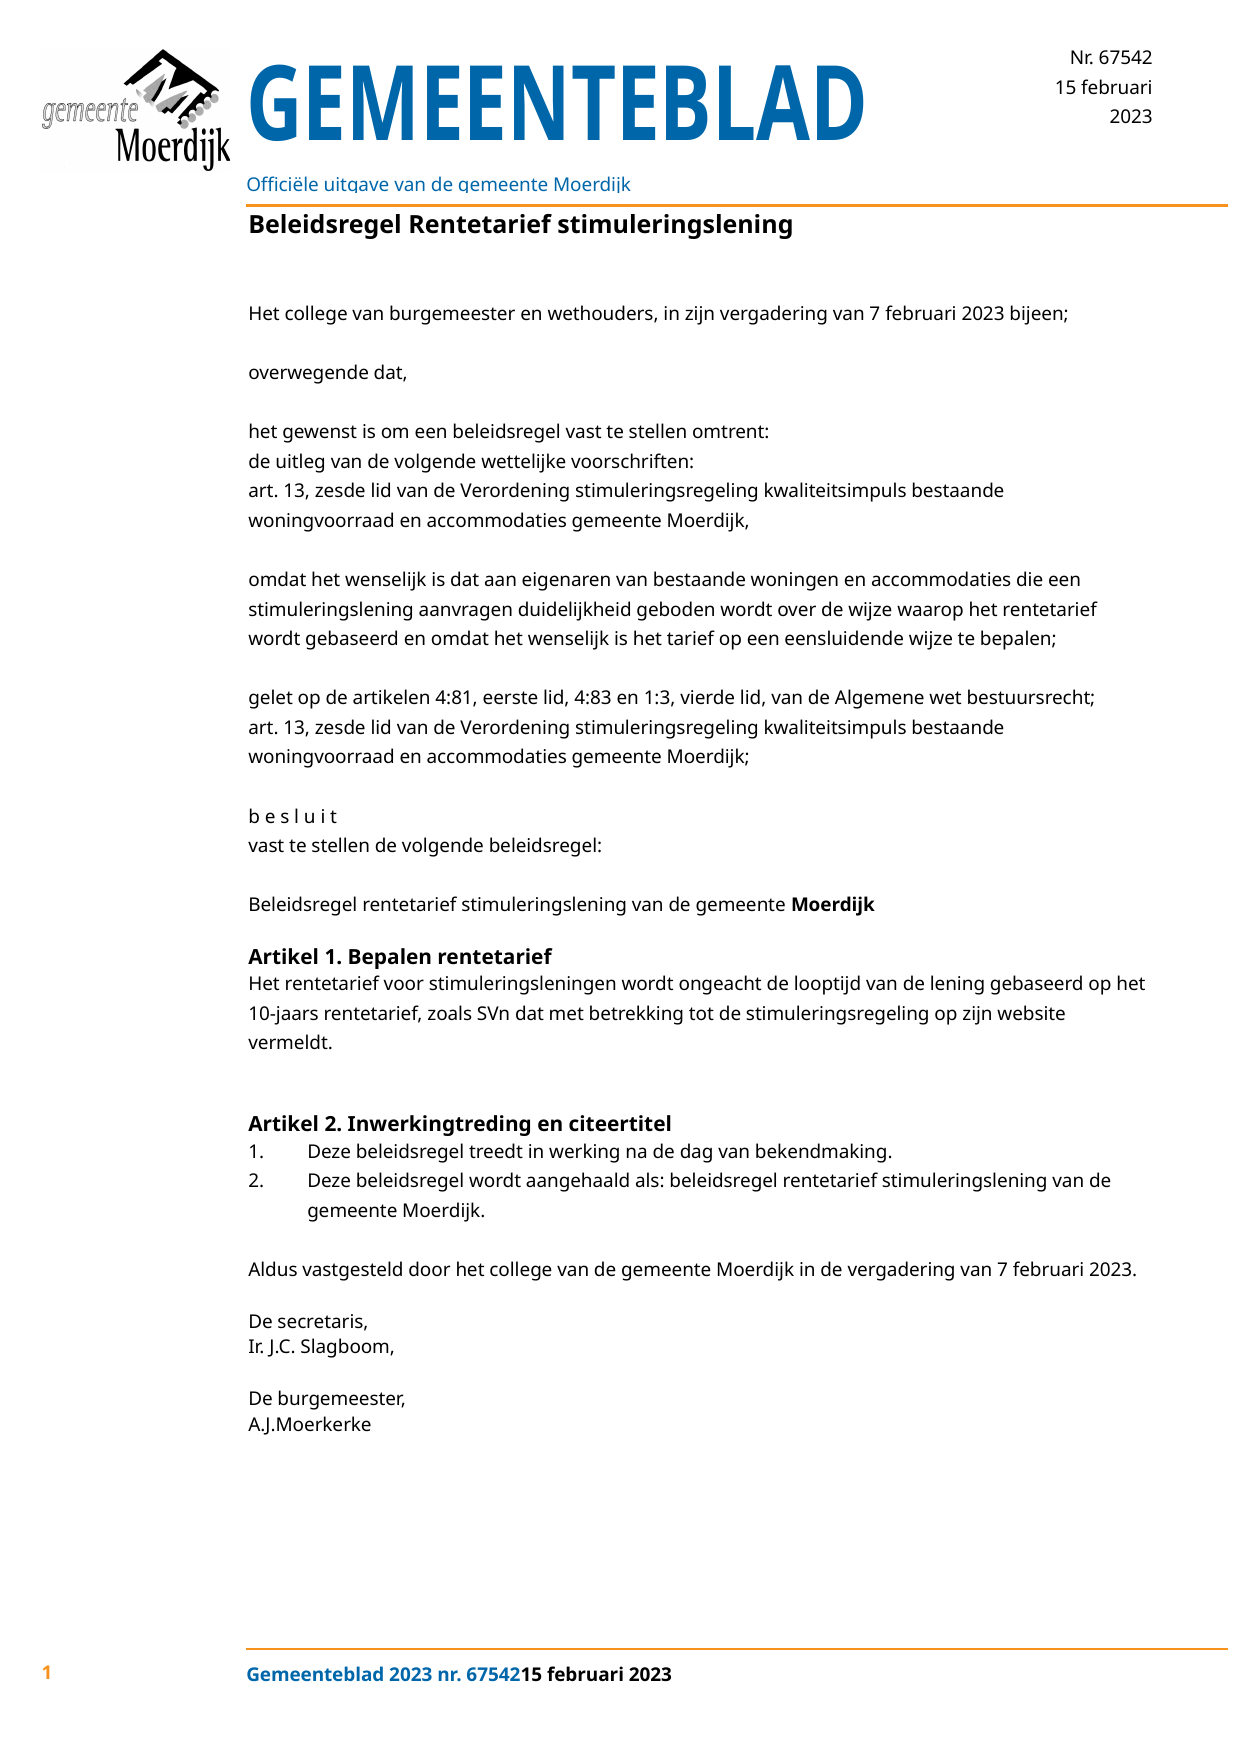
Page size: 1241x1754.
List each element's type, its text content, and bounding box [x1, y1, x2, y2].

text het gewenst is om een beleidsregel vast te stellen omtrent: [248, 418, 1152, 444]
text Ir. J.C. Slagboom, [248, 1333, 1152, 1359]
picture [41, 47, 231, 172]
text Het rentetarief voor stimuleringsleningen wordt ongeacht de looptijd van de lening gebaseerd op het 10-jaars rentetarief, zoals SVn dat met betrekking tot de stimuleringsregeling op zijn website vermeldt. [248, 970, 1152, 1055]
text vast te stellen de volgende beleidsregel: [248, 832, 1152, 858]
list Deze beleidsregel treedt in werking na de dag van bekendmaking. [248, 1138, 1152, 1164]
text Artikel 2. Inwerkingtreding en citeertitel [248, 1109, 1152, 1138]
text Artikel 1. Bepalen rentetarief [248, 942, 1152, 970]
text gelet op de artikelen 4:81, eerste lid, 4:83 en 1:3, vierde lid, van de Algemene wet bestuursrecht; [248, 684, 1152, 710]
text Beleidsregel Rentetarief stimuleringslening [248, 207, 1152, 241]
text De burgemeester, [248, 1385, 1152, 1411]
text Het college van burgemeester en wethouders, in zijn vergadering van 7 februari 2023 bijeen; [248, 300, 1152, 326]
text art. 13, zesde lid van de Verordening stimuleringsregeling kwaliteitsimpuls bestaande woningvoorraad en accommodaties gemeente Moerdijk, [248, 477, 1152, 533]
list Deze beleidsregel wordt aangehaald als: beleidsregel rentetarief stimuleringslening van de gemeente Moerdijk. [248, 1168, 1152, 1223]
text De secretaris, [248, 1308, 1152, 1333]
text omdat het wenselijk is dat aan eigenaren van bestaande woningen en accommodaties die een stimuleringslening aanvragen duidelijkheid geboden wordt over de wijze waarop het rentetarief wordt gebaseerd en omdat het wenselijk is het tarief op een eensluidende wijze te bepalen; [248, 566, 1152, 651]
text art. 13, zesde lid van de Verordening stimuleringsregeling kwaliteitsimpuls bestaande woningvoorraad en accommodaties gemeente Moerdijk; [248, 714, 1152, 769]
text Beleidsregel rentetarief stimuleringslening van de gemeente Moerdijk [248, 892, 1152, 917]
text Aldus vastgesteld door het college van de gemeente Moerdijk in de vergadering van 7 februari 2023. [248, 1256, 1152, 1282]
text overwegende dat, [248, 359, 1152, 385]
text A.J.Moerkerke [248, 1411, 1152, 1436]
text b e s l u i t [248, 803, 1152, 828]
text de uitleg van de volgende wettelijke voorschriften: [248, 448, 1152, 473]
